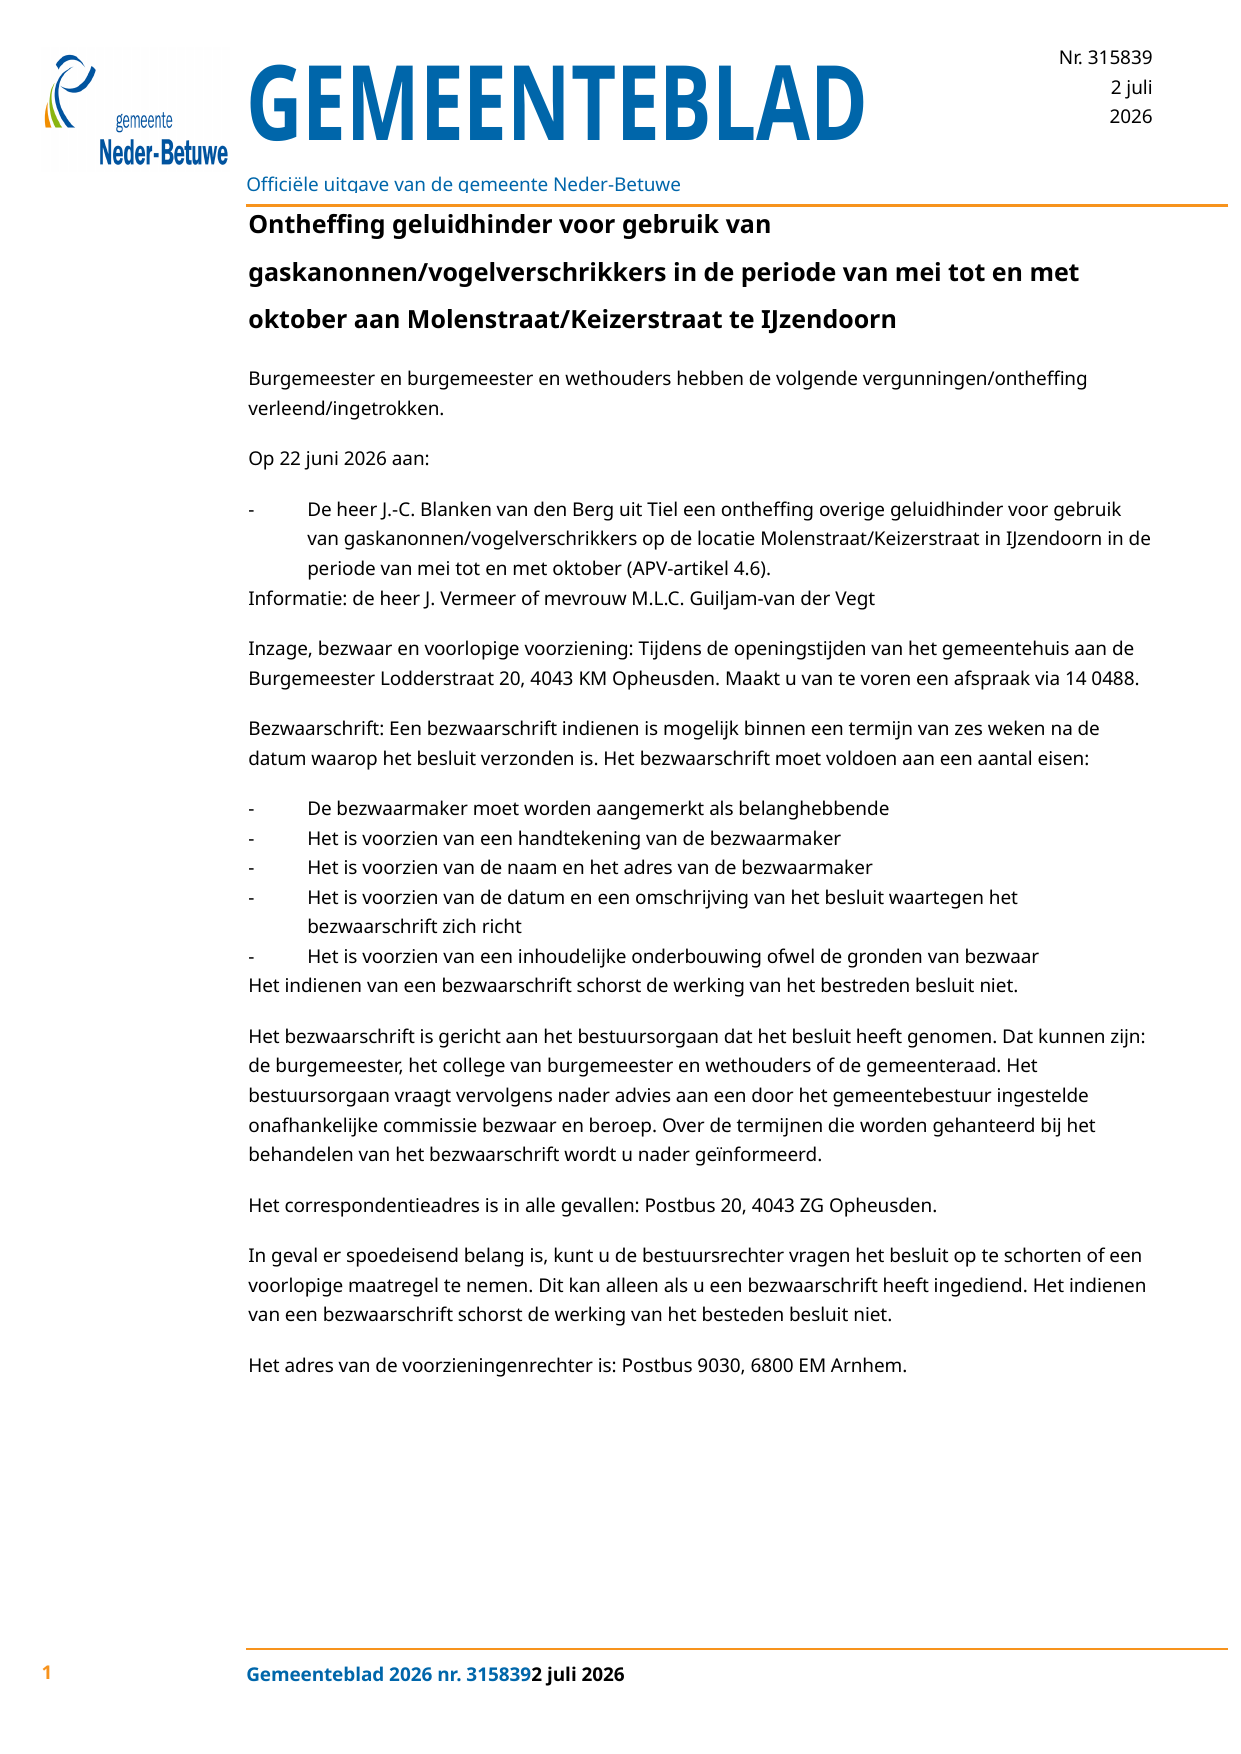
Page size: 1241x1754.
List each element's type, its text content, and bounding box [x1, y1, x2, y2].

text Bezwaarschrift: Een bezwaarschrift indienen is mogelijk binnen een termijn van zes weken na de datum waarop het besluit verzonden is. Het bezwaarschrift moet voldoen aan een aantal eisen: [248, 715, 1152, 770]
text Het adres van de voorzieningenrechter is: Postbus 9030, 6800 EM Arnhem. [248, 1352, 1152, 1377]
text Burgemeester en burgemeester en wethouders hebben de volgende vergunningen/ontheffing verleend/ingetrokken. [248, 366, 1152, 421]
text Op 22 juni 2026 aan: [248, 446, 1152, 471]
text Het indienen van een bezwaarschrift schorst de werking van het bestreden besluit niet. [248, 973, 1152, 998]
text In geval er spoedeisend belang is, kunt u de bestuursrechter vragen het besluit op te schorten of een voorlopige maatregel te nemen. Dit kan alleen als u een bezwaarschrift heeft ingediend. Het indienen van een bezwaarschrift schorst de werking van het besteden besluit niet. [248, 1242, 1152, 1327]
text Ontheffing geluidhinder voor gebruik van gaskanonnen/vogelverschrikkers in de periode van mei tot en met oktober aan Molenstraat/Keizerstraat te IJzendoorn [248, 207, 1152, 336]
picture [41, 47, 231, 172]
list Het is voorzien van een handtekening van de bezwaarmaker [248, 825, 1152, 850]
text Het bezwaarschrift is gericht aan het bestuursorgaan dat het besluit heeft genomen. Dat kunnen zijn: de burgemeester, het college van burgemeester en wethouders of de gemeenteraad. Het bestuursorgaan vraagt vervolgens nader advies aan een door het gemeentebestuur ingestelde onafhankelijke commissie bezwaar en beroep. Over de termijnen die worden gehanteerd bij het behandelen van het bezwaarschrift wordt u nader geïnformeerd. [248, 1023, 1152, 1167]
text Informatie: de heer J. Vermeer of mevrouw M.L.C. Guiljam-van der Vegt [248, 585, 1152, 610]
text Het correspondentieadres is in alle gevallen: Postbus 20, 4043 ZG Opheusden. [248, 1192, 1152, 1217]
list Het is voorzien van een inhoudelijke onderbouwing ofwel de gronden van bezwaar [248, 943, 1152, 969]
list Het is voorzien van de naam en het adres van de bezwaarmaker [248, 854, 1152, 880]
list Het is voorzien van de datum en een omschrijving van het besluit waartegen het bezwaarschrift zich richt [248, 884, 1152, 939]
text Inzage, bezwaar en voorlopige voorziening: Tijdens de openingstijden van het gemeentehuis aan de Burgemeester Lodderstraat 20, 4043 KM Opheusden. Maakt u van te voren een afspraak via 14 0488. [248, 635, 1152, 690]
list De heer J.-C. Blanken van den Berg uit Tiel een ontheffing overige geluidhinder voor gebruik van gaskanonnen/vogelverschrikkers op de locatie Molenstraat/Keizerstraat in IJzendoorn in de periode van mei tot en met oktober (APV-artikel 4.6). [248, 496, 1152, 581]
list De bezwaarmaker moet worden aangemerkt als belanghebbende [248, 795, 1152, 821]
